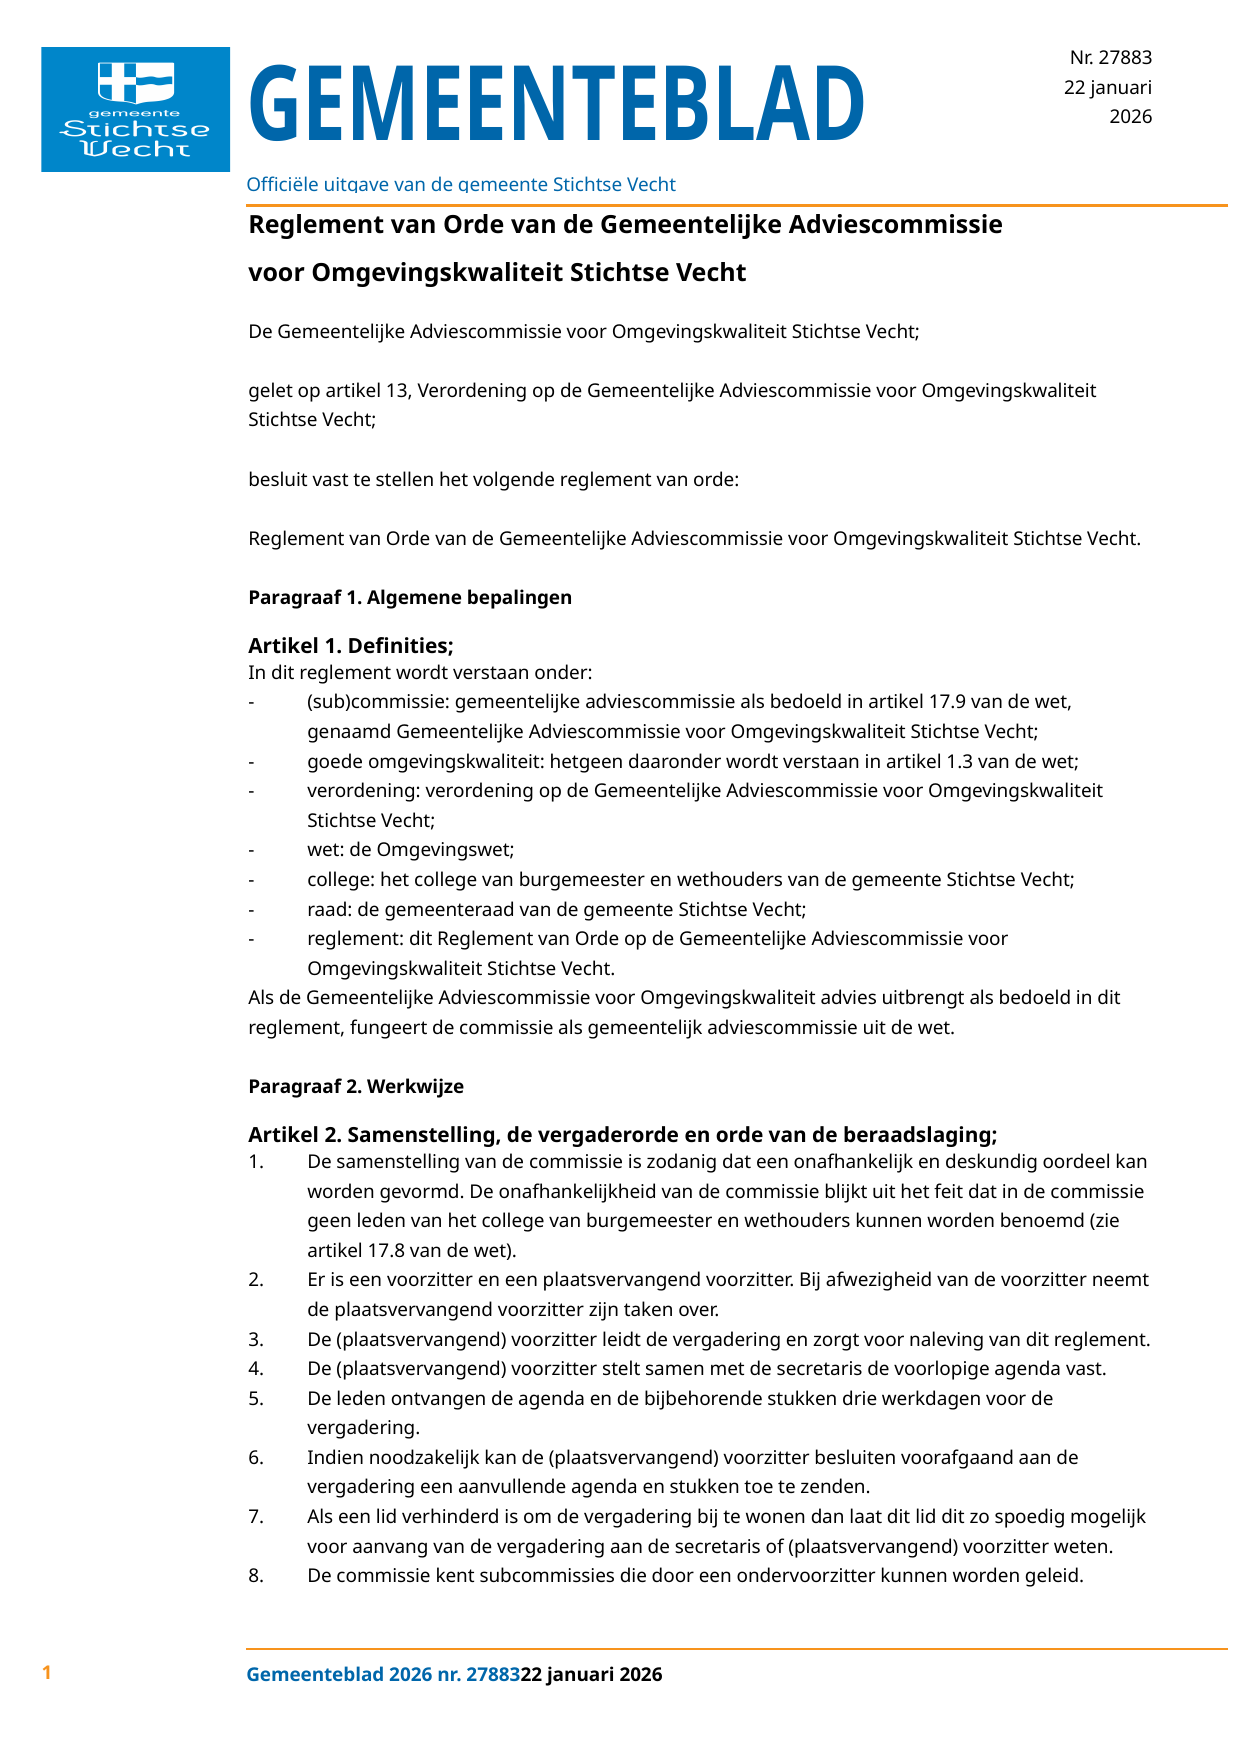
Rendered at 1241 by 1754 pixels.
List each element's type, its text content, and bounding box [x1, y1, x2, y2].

list Er is een voorzitter en een plaatsvervangend voorzitter. Bij afwezigheid van de voorzitter neemt de plaatsvervangend voorzitter zijn taken over. [248, 1267, 1152, 1322]
text Paragraaf 1. Algemene bepalingen [248, 584, 1152, 610]
text gelet op artikel 13, Verordening op de Gemeentelijke Adviescommissie voor Omgevingskwaliteit Stichtse Vecht; [248, 377, 1152, 432]
list Als een lid verhinderd is om de vergadering bij te wonen dan laat dit lid dit zo spoedig mogelijk voor aanvang van de vergadering aan de secretaris of (plaatsvervangend) voorzitter weten. [248, 1503, 1152, 1559]
list raad: de gemeenteraad van de gemeente Stichtse Vecht; [248, 896, 1152, 922]
list De leden ontvangen de agenda en de bijbehorende stukken drie werkdagen voor de vergadering. [248, 1385, 1152, 1440]
list De commissie kent subcommissies die door een ondervoorzitter kunnen worden geleid. [248, 1562, 1152, 1588]
list verordening: verordening op de Gemeentelijke Adviescommissie voor Omgevingskwaliteit Stichtse Vecht; [248, 777, 1152, 833]
list (sub)commissie: gemeentelijke adviescommissie als bedoeld in artikel 17.9 van de wet, genaamd Gemeentelijke Adviescommissie voor Omgevingskwaliteit Stichtse Vecht; [248, 689, 1152, 744]
list De (plaatsvervangend) voorzitter stelt samen met de secretaris de voorlopige agenda vast. [248, 1355, 1152, 1381]
list college: het college van burgemeester en wethouders van de gemeente Stichtse Vecht; [248, 866, 1152, 892]
text besluit vast te stellen het volgende reglement van orde: [248, 466, 1152, 492]
text Paragraaf 2. Werkwijze [248, 1073, 1152, 1099]
picture [137, 63, 174, 103]
text Als de Gemeentelijke Adviescommissie voor Omgevingskwaliteit advies uitbrengt als bedoeld in dit reglement, fungeert de commissie als gemeentelijk adviescommissie uit de wet. [248, 984, 1152, 1040]
list goede omgevingskwaliteit: hetgeen daaronder wordt verstaan in artikel 1.3 van de wet; [248, 748, 1152, 774]
text De Gemeentelijke Adviescommissie voor Omgevingskwaliteit Stichtse Vecht; [248, 318, 1152, 344]
text Artikel 1. Definities; [248, 631, 1152, 659]
text In dit reglement wordt verstaan onder: [248, 659, 1152, 685]
list wet: de Omgevingswet; [248, 837, 1152, 862]
text Reglement van Orde van de Gemeentelijke Adviescommissie voor Omgevingskwaliteit Stichtse Vecht. [248, 525, 1152, 551]
list De samenstelling van de commissie is zodanig dat een onafhankelijk en deskundig oordeel kan worden gevormd. De onafhankelijkheid van de commissie blijkt uit het feit dat in de commissie geen leden van het college van burgemeester en wethouders kunnen worden benoemd (zie artikel 17.8 van de wet). [248, 1148, 1152, 1263]
picture [99, 63, 135, 101]
list Indien noodzakelijk kan de (plaatsvervangend) voorzitter besluiten voorafgaand aan de vergadering een aanvullende agenda en stukken toe te zenden. [248, 1444, 1152, 1499]
list De (plaatsvervangend) voorzitter leidt de vergadering en zorgt voor naleving van dit reglement. [248, 1326, 1152, 1352]
list reglement: dit Reglement van Orde op de Gemeentelijke Adviescommissie voor Omgevingskwaliteit Stichtse Vecht. [248, 925, 1152, 981]
text Reglement van Orde van de Gemeentelijke Adviescommissie voor Omgevingskwaliteit Stichtse Vecht [248, 207, 1152, 288]
text Artikel 2. Samenstelling, de vergaderorde en orde van de beraadslaging; [248, 1120, 1152, 1148]
